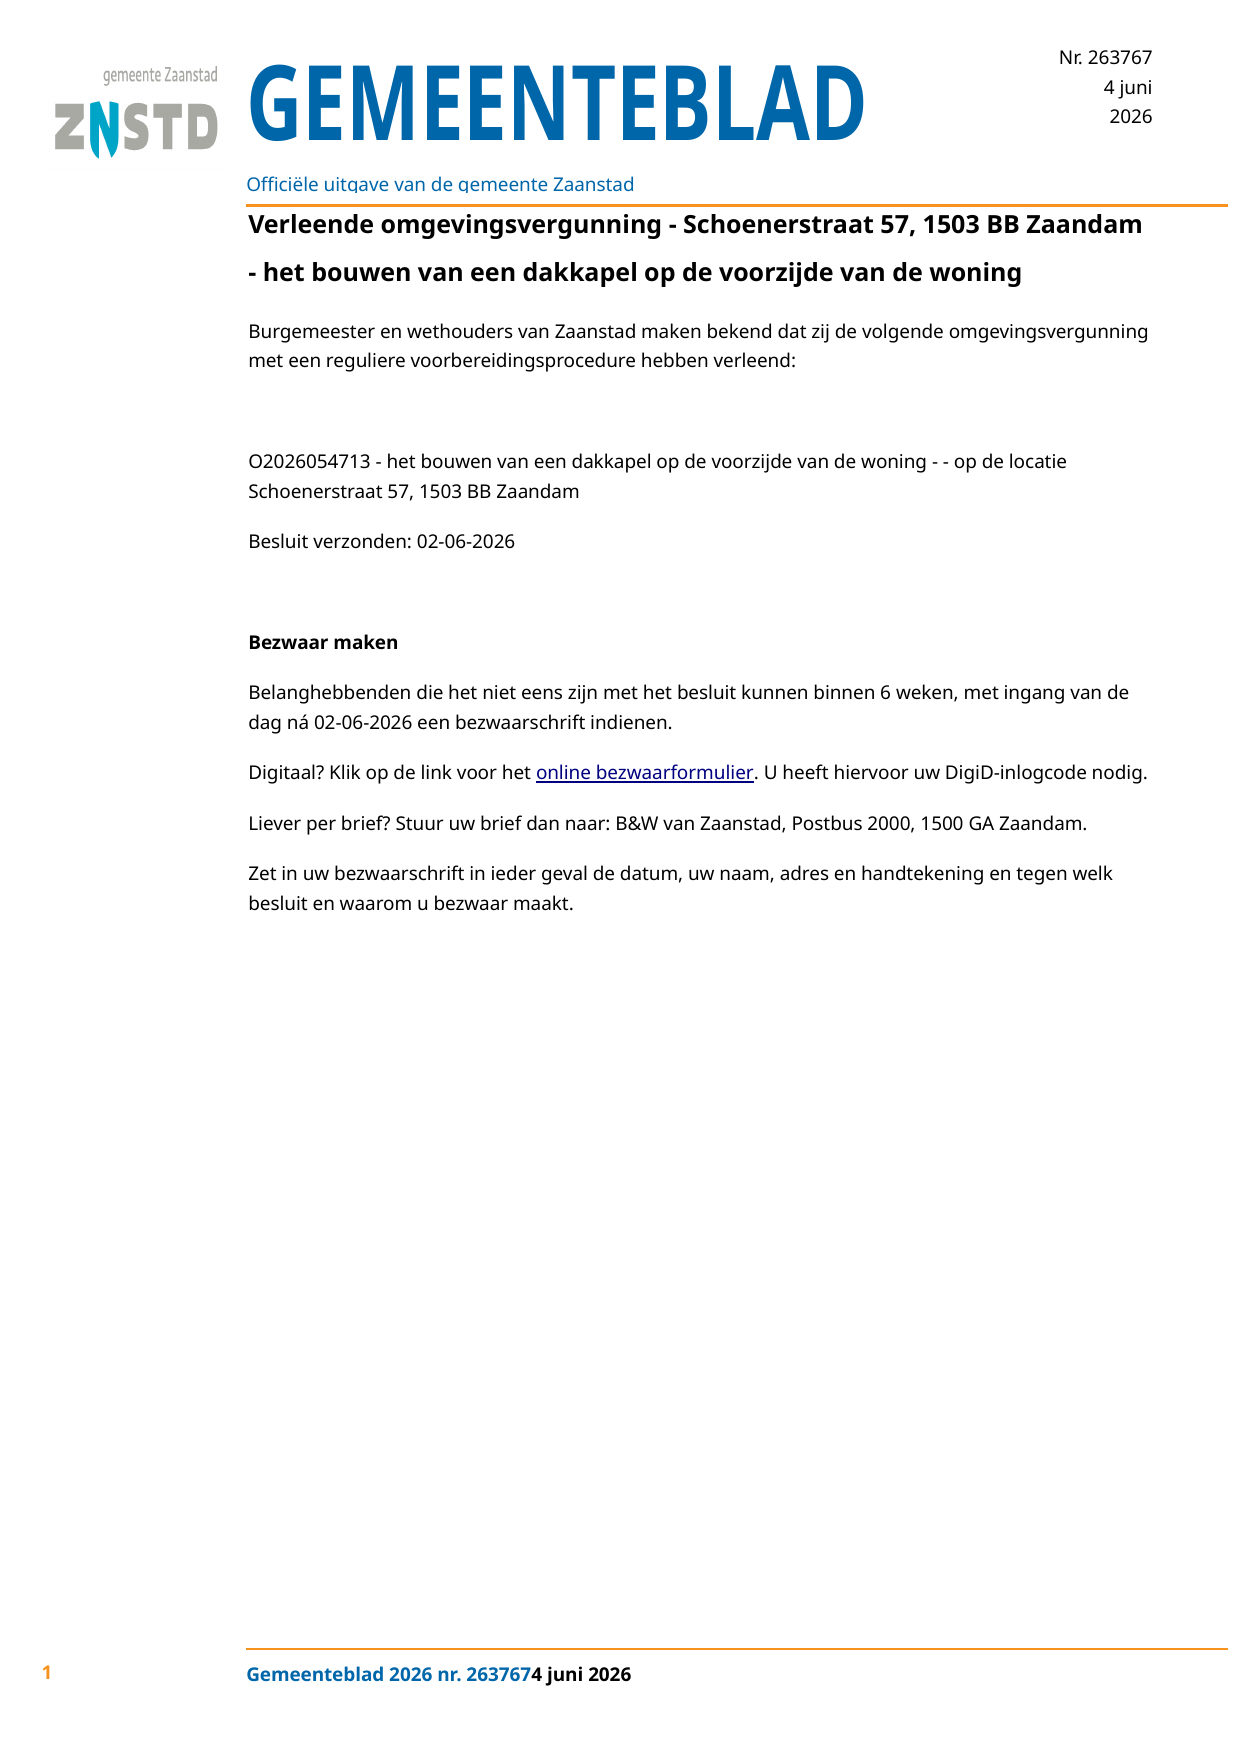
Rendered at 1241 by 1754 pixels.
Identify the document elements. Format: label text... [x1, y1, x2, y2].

text Besluit verzonden: 02-06-2026 [248, 528, 1152, 554]
text Belanghebbenden die het niet eens zijn met het besluit kunnen binnen 6 weken, met ingang van de dag ná 02-06-2026 een bezwaarschrift indienen. [248, 679, 1152, 735]
text O2026054713 - het bouwen van een dakkapel op de voorzijde van de woning - - op de locatie Schoenerstraat 57, 1503 BB Zaandam [248, 448, 1152, 504]
text Bezwaar maken [248, 629, 1152, 655]
text Burgemeester en wethouders van Zaanstad maken bekend dat zij de volgende omgevingsvergunning met een reguliere voorbereidingsprocedure hebben verleend: [248, 318, 1152, 373]
text Liever per brief? Stuur uw brief dan naar: B&W van Zaanstad, Postbus 2000, 1500 GA Zaandam. [248, 810, 1152, 836]
picture [41, 47, 231, 172]
text Verleende omgevingsvergunning - Schoenerstraat 57, 1503 BB Zaandam - het bouwen van een dakkapel op de voorzijde van de woning [248, 207, 1152, 288]
text Zet in uw bezwaarschrift in ieder geval de datum, uw naam, adres en handtekening en tegen welk besluit en waarom u bezwaar maakt. [248, 860, 1152, 916]
text Digitaal? Klik op de link voor het online bezwaarformulier. U heeft hiervoor uw DigiD-inlogcode nodig. [248, 759, 1152, 785]
